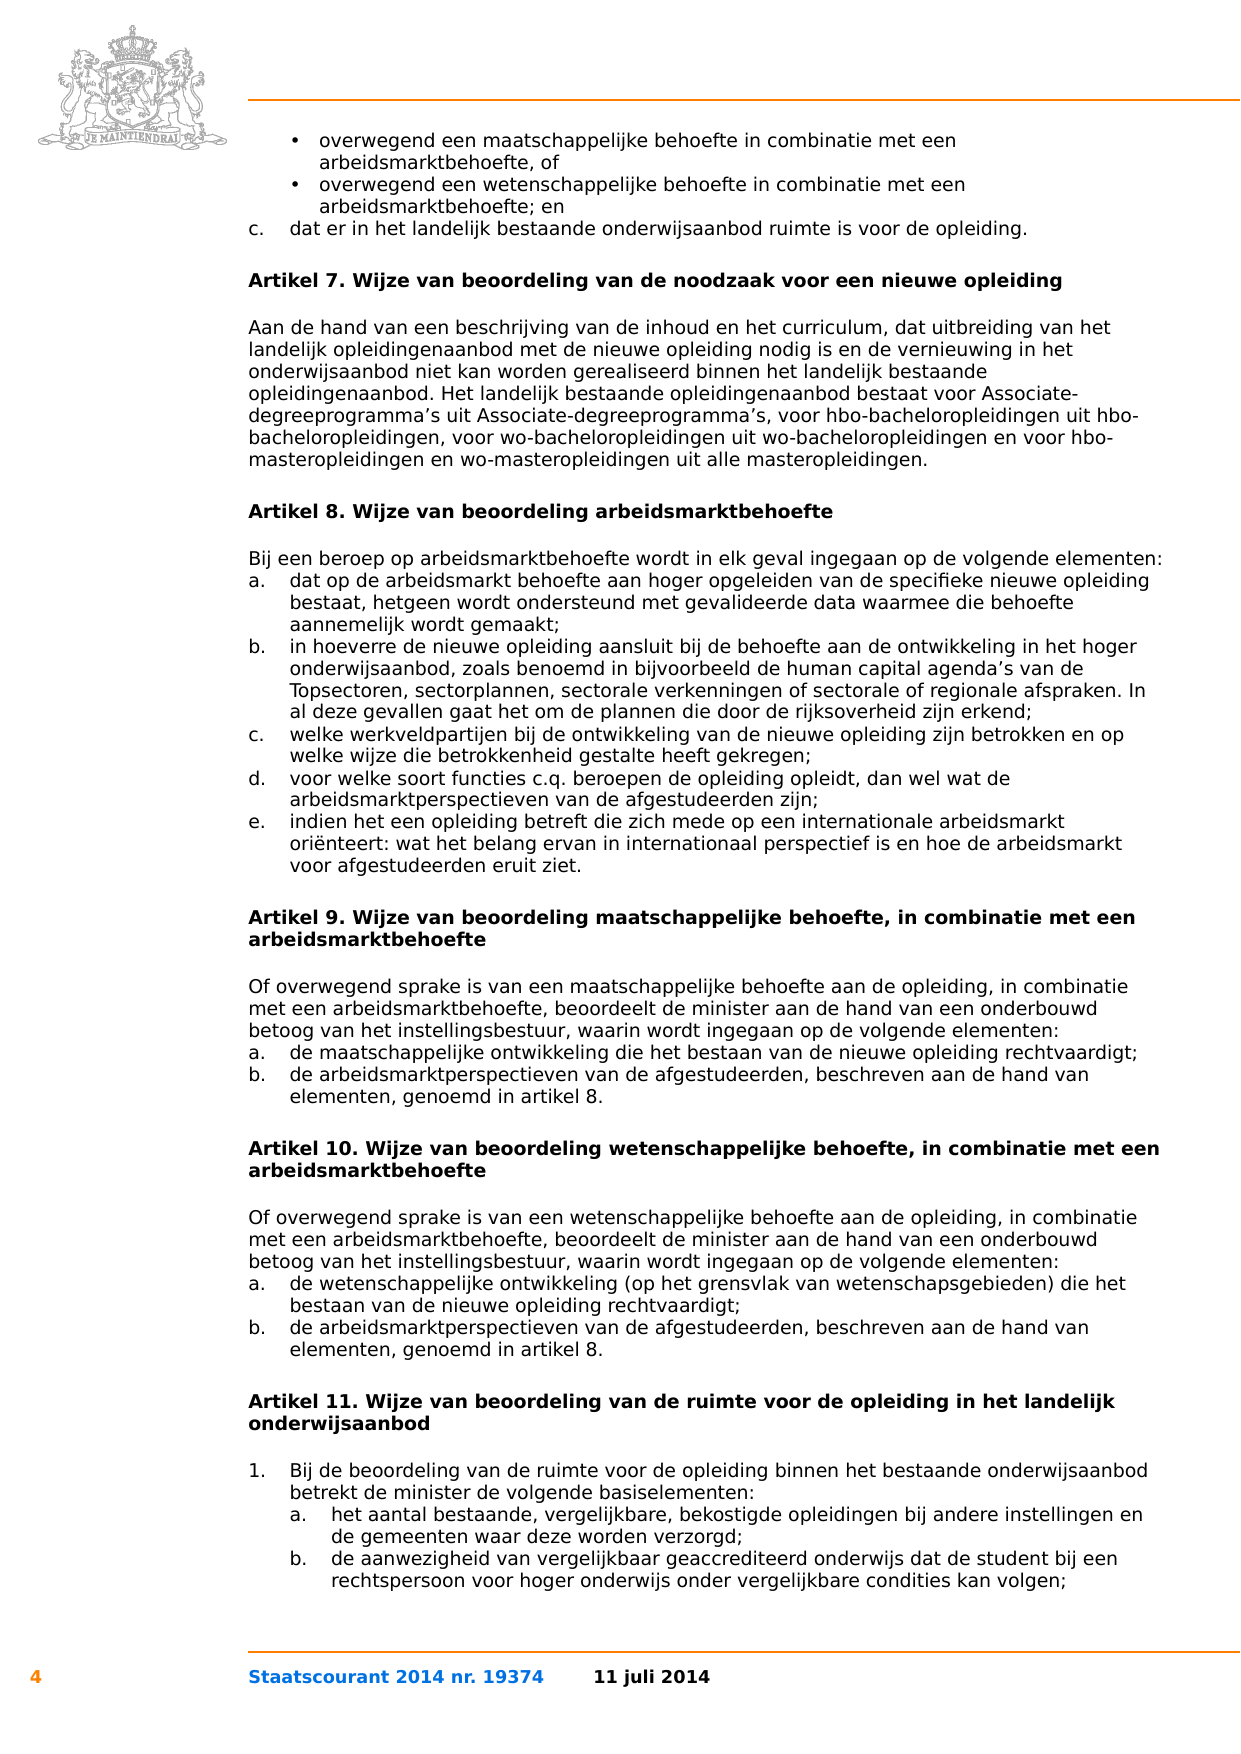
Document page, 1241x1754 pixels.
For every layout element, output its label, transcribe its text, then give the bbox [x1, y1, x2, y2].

subtitle Artikel 10. Wijze van beoordeling wetenschappelijke behoefte, in combinatie met een arbeidsmarktbehoefte [248, 1138, 1163, 1182]
text e. indien het een opleiding betreft die zich mede op een internationale arbeidsmarkt oriënteert: wat het belang ervan in internationaal perspectief is en hoe de arbeidsmarkt voor afgestudeerden eruit ziet. [248, 811, 1163, 877]
text a. de maatschappelijke ontwikkeling die het bestaan van de nieuwe opleiding rechtvaardigt; [248, 1042, 1163, 1064]
subtitle Artikel 7. Wijze van beoordeling van de noodzaak voor een nieuwe opleiding [248, 270, 1163, 292]
text • overwegend een maatschappelijke behoefte in combinatie met een arbeidsmarktbehoefte, of [289, 130, 1163, 174]
text b. de arbeidsmarktperspectieven van de afgestudeerden, beschreven aan de hand van elementen, genoemd in artikel 8. [248, 1317, 1163, 1361]
text c. dat er in het landelijk bestaande onderwijsaanbod ruimte is voor de opleiding. [248, 218, 1163, 240]
text Of overwegend sprake is van een maatschappelijke behoefte aan de opleiding, in combinatie met een arbeidsmarktbehoefte, beoordeelt de minister aan de hand van een onderbouwd betoog van het instellingsbestuur, waarin wordt ingegaan op de volgende elementen: [248, 976, 1163, 1042]
text Bij een beroep op arbeidsmarktbehoefte wordt in elk geval ingegaan op de volgende elementen: [248, 548, 1163, 569]
text a. de wetenschappelijke ontwikkeling (op het grensvlak van wetenschapsgebieden) die het bestaan van de nieuwe opleiding rechtvaardigt; [248, 1273, 1163, 1317]
text a. het aantal bestaande, vergelijkbare, bekostigde opleidingen bij andere instellingen en de gemeenten waar deze worden verzorgd; [289, 1504, 1163, 1548]
text a. dat op de arbeidsmarkt behoefte aan hoger opgeleiden van de specifieke nieuwe opleiding bestaat, hetgeen wordt ondersteund met gevalideerde data waarmee die behoefte aannemelijk wordt gemaakt; [248, 569, 1163, 636]
picture [38, 25, 227, 150]
text Of overwegend sprake is van een wetenschappelijke behoefte aan de opleiding, in combinatie met een arbeidsmarktbehoefte, beoordeelt de minister aan de hand van een onderbouwd betoog van het instellingsbestuur, waarin wordt ingegaan op de volgende elementen: [248, 1207, 1163, 1273]
text b. de arbeidsmarktperspectieven van de afgestudeerden, beschreven aan de hand van elementen, genoemd in artikel 8. [248, 1064, 1163, 1108]
text c. welke werkveldpartijen bij de ontwikkeling van de nieuwe opleiding zijn betrokken en op welke wijze die betrokkenheid gestalte heeft gekregen; [248, 723, 1163, 767]
text • overwegend een wetenschappelijke behoefte in combinatie met een arbeidsmarktbehoefte; en [289, 174, 1163, 218]
text b. de aanwezigheid van vergelijkbaar geaccrediteerd onderwijs dat de student bij een rechtspersoon voor hoger onderwijs onder vergelijkbare condities kan volgen; [289, 1548, 1163, 1592]
subtitle Artikel 8. Wijze van beoordeling arbeidsmarktbehoefte [248, 501, 1163, 523]
subtitle Artikel 11. Wijze van beoordeling van de ruimte voor de opleiding in het landelijk onderwijsaanbod [248, 1391, 1163, 1435]
text b. in hoeverre de nieuwe opleiding aansluit bij de behoefte aan de ontwikkeling in het hoger onderwijsaanbod, zoals benoemd in bijvoorbeeld de human capital agenda’s van de Topsectoren, sectorplannen, sectorale verkenningen of sectorale of regionale afspraken. In al deze gevallen gaat het om de plannen die door de rijksoverheid zijn erkend; [248, 636, 1163, 723]
text d. voor welke soort functies c.q. beroepen de opleiding opleidt, dan wel wat de arbeidsmarktperspectieven van de afgestudeerden zijn; [248, 767, 1163, 811]
text 1. Bij de beoordeling van de ruimte voor de opleiding binnen het bestaande onderwijsaanbod betrekt de minister de volgende basiselementen: [248, 1460, 1163, 1504]
text Aan de hand van een beschrijving van de inhoud en het curriculum, dat uitbreiding van het landelijk opleidingenaanbod met de nieuwe opleiding nodig is en de vernieuwing in het onderwijsaanbod niet kan worden gerealiseerd binnen het landelijk bestaande opleidingenaanbod. Het landelijk bestaande opleidingenaanbod bestaat voor Associate-degreeprogramma’s uit Associate-degreeprogramma’s, voor hbo-bacheloropleidingen uit hbo-bacheloropleidingen, voor wo-bacheloropleidingen uit wo-bacheloropleidingen en voor hbo-masteropleidingen en wo-masteropleidingen uit alle masteropleidingen. [248, 317, 1163, 471]
subtitle Artikel 9. Wijze van beoordeling maatschappelijke behoefte, in combinatie met een arbeidsmarktbehoefte [248, 907, 1163, 951]
